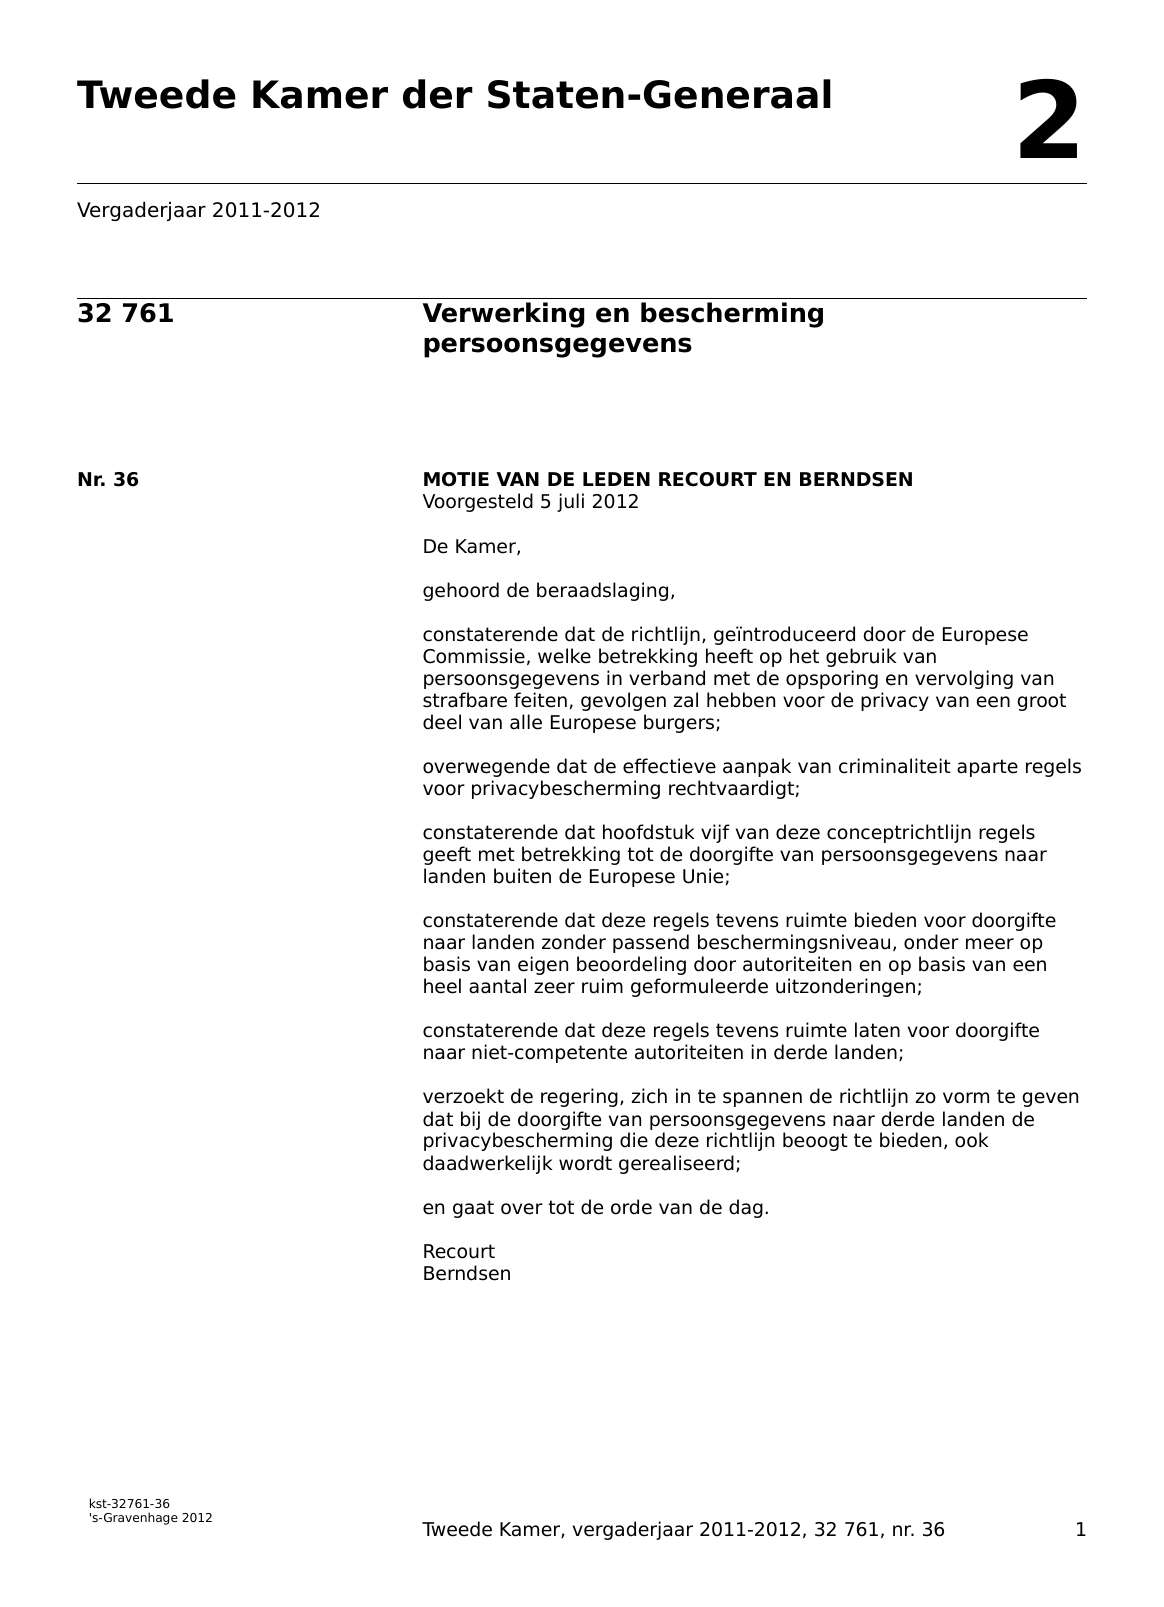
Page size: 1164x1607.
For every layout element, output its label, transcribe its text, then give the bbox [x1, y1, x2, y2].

text 's-Gravenhage 2012 [88, 1511, 323, 1525]
text kst-32761-36 [88, 1497, 323, 1511]
table_header 2 [886, 59, 1087, 183]
text De Kamer, [422, 536, 1087, 557]
text constaterende dat hoofdstuk vijf van deze conceptrichtlijn regels geeft met betrekking tot de doorgifte van persoonsgegevens naar landen buiten de Europese Unie; [422, 822, 1087, 888]
text Recourt [422, 1241, 1087, 1263]
text constaterende dat deze regels tevens ruimte laten voor doorgifte naar niet-competente autoriteiten in derde landen; [422, 1020, 1087, 1064]
text Voorgesteld 5 juli 2012 [422, 491, 1087, 513]
table_cell Vergaderjaar 2011-2012 [77, 184, 1087, 298]
text constaterende dat deze regels tevens ruimte bieden voor doorgifte naar landen zonder passend beschermingsniveau, onder meer op basis van eigen beoordeling door autoriteiten en op basis van een heel aantal zeer ruim geformuleerde uitzonderingen; [422, 910, 1087, 998]
text gehoord de beraadslaging, [422, 580, 1087, 602]
text constaterende dat de richtlijn, geïntroduceerd door de Europese Commissie, welke betrekking heeft op het gebruik van persoonsgegevens in verband met de opsporing en vervolging van strafbare feiten, gevolgen zal hebben voor de privacy van een groot deel van alle Europese burgers; [422, 624, 1087, 734]
subtitle 32 761 Verwerking en bescherming persoonsgegevens [77, 299, 1087, 358]
text verzoekt de regering, zich in te spannen de richtlijn zo vorm te geven dat bij de doorgifte van persoonsgegevens naar derde landen de privacybescherming die deze richtlijn beoogt te bieden, ook daadwerkelijk wordt gerealiseerd; [422, 1086, 1087, 1174]
text overwegende dat de effectieve aanpak van criminaliteit aparte regels voor privacybescherming rechtvaardigt; [422, 756, 1087, 800]
table_header Tweede Kamer der Staten-Generaal [77, 59, 886, 183]
text en gaat over tot de orde van de dag. [422, 1197, 1087, 1218]
text Berndsen [422, 1263, 1087, 1285]
subtitle Nr. 36 MOTIE VAN DE LEDEN RECOURT EN BERNDSEN [77, 469, 1087, 491]
